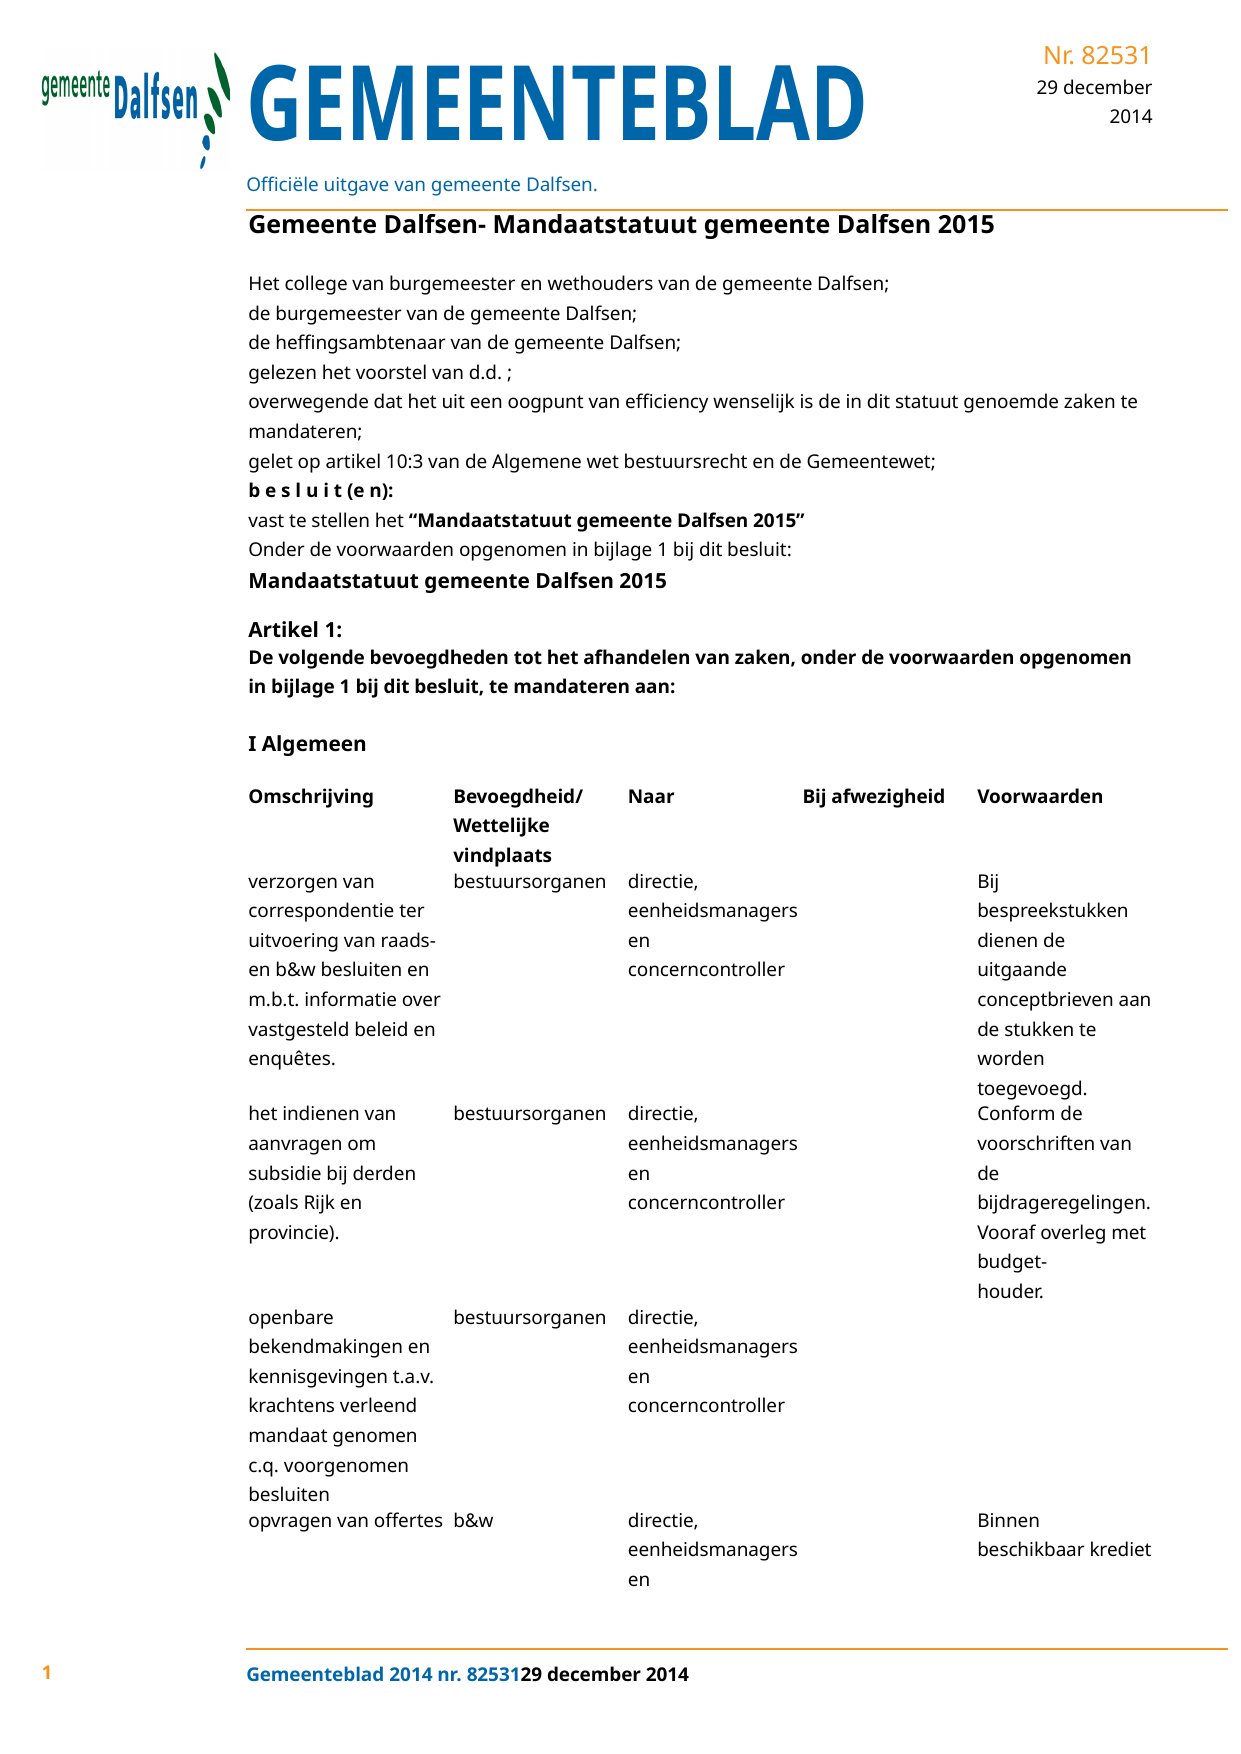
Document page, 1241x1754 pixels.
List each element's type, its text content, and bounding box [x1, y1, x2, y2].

table_header Bevoegdheid/Wettelijke vindplaats [453, 783, 628, 868]
table_cell [802, 1507, 977, 1592]
table_cell het indienen van aanvragen om subsidie bij derden (zoals Rijk en provincie). [248, 1101, 453, 1304]
table_cell Binnen beschikbaar krediet [977, 1507, 1152, 1592]
text Mandaatstatuut gemeente Dalfsen 2015 [248, 566, 1152, 594]
table_cell [977, 1304, 1152, 1507]
text de burgemeester van de gemeente Dalfsen; [248, 300, 1152, 326]
table_header Omschrijving [248, 783, 453, 868]
table_header Naar [628, 783, 802, 868]
text I Algemeen [248, 729, 1152, 757]
table_cell verzorgen van correspondentie ter uitvoering van raads- en b&w besluiten en m.b.t. informatie over vastgesteld beleid en enquêtes. [248, 868, 453, 1101]
table_cell directie, eenheidsmanagers en concerncontroller [628, 1101, 802, 1304]
table_cell bestuursorganen [453, 1304, 628, 1507]
text vast te stellen het “Mandaatstatuut gemeente Dalfsen 2015” [248, 507, 1152, 533]
table_cell [802, 1101, 977, 1304]
text Artikel 1: [248, 615, 1152, 644]
table_cell directie, eenheidsmanagers en concerncontroller [628, 868, 802, 1101]
text de heffingsambtenaar van de gemeente Dalfsen; [248, 329, 1152, 355]
table_cell [802, 868, 977, 1101]
text gelezen het voorstel van d.d. ; [248, 359, 1152, 385]
table_cell directie, eenheidsmanagers en concerncontroller [628, 1304, 802, 1507]
text Gemeente Dalfsen- Mandaatstatuut gemeente Dalfsen 2015 [248, 211, 1152, 241]
table_header Bij afwezigheid [802, 783, 977, 868]
table_cell directie, eenheidsmanagers en [628, 1507, 802, 1592]
table_header Voorwaarden [977, 783, 1152, 868]
table_cell openbare bekendmakingen en kennisgevingen t.a.v. krachtens verleend mandaat genomen c.q. voorgenomen besluiten [248, 1304, 453, 1507]
text Onder de voorwaarden opgenomen in bijlage 1 bij dit besluit: [248, 537, 1152, 562]
table_cell opvragen van offertes [248, 1507, 453, 1592]
text overwegende dat het uit een oogpunt van efficiency wenselijk is de in dit statuut genoemde zaken te mandateren; [248, 389, 1152, 444]
table_cell bestuursorganen [453, 868, 628, 1101]
table_cell [802, 1304, 977, 1507]
table_cell b&w [453, 1507, 628, 1592]
text b e s l u i t (e n): [248, 477, 1152, 503]
text De volgende bevoegdheden tot het afhandelen van zaken, onder de voorwaarden opgenomen in bijlage 1 bij dit besluit, te mandateren aan: [248, 644, 1152, 699]
table_cell Bij bespreekstukken dienen de uitgaande conceptbrieven aan de stukken te worden toegevoegd. [977, 868, 1152, 1101]
text Het college van burgemeester en wethouders van de gemeente Dalfsen; [248, 270, 1152, 296]
table_cell bestuursorganen [453, 1101, 628, 1304]
picture [41, 47, 231, 172]
text gelet op artikel 10:3 van de Algemene wet bestuursrecht en de Gemeentewet; [248, 448, 1152, 473]
table_cell Conform de voorschriften van de bijdrageregelingen. Vooraf overleg met budget- houder. [977, 1101, 1152, 1304]
